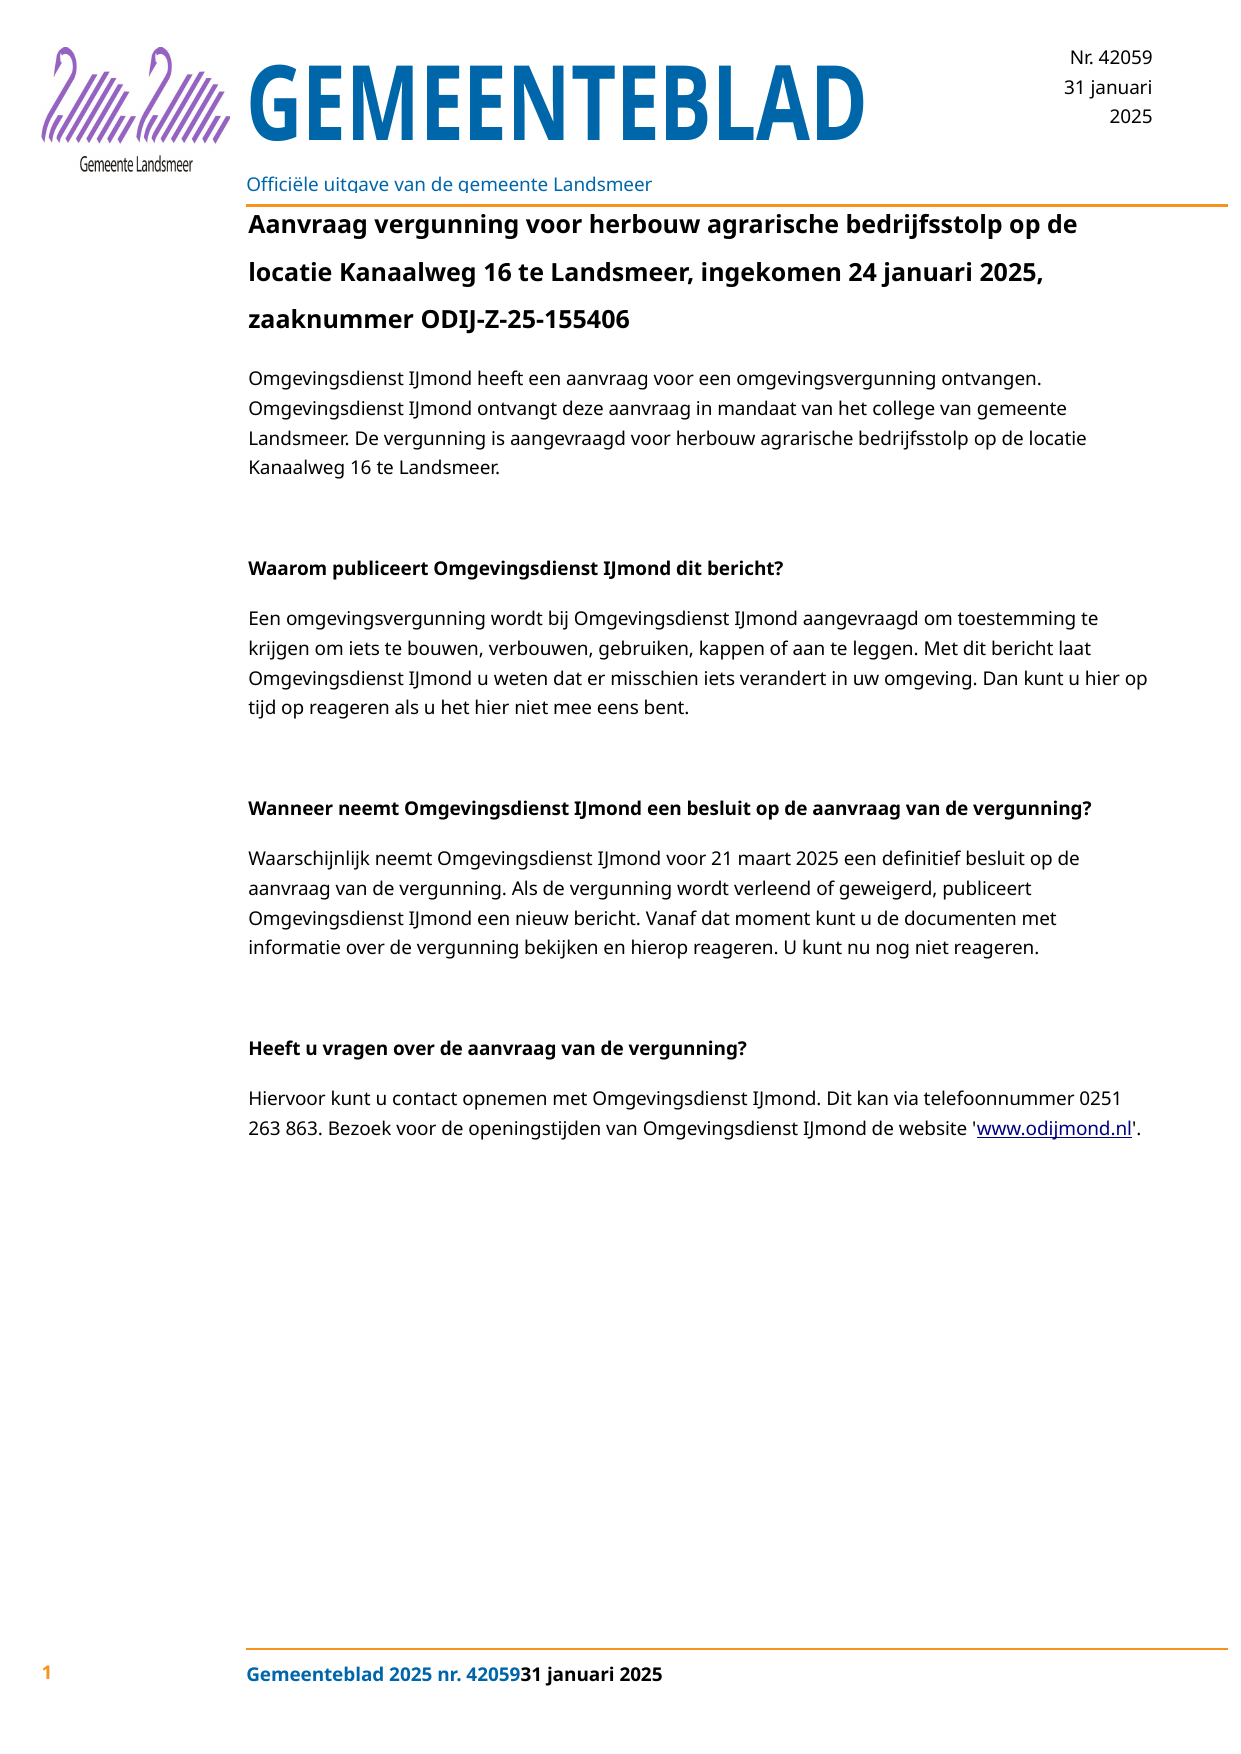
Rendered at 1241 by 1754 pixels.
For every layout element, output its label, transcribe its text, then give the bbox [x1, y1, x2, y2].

text Omgevingsdienst IJmond heeft een aanvraag voor een omgevingsvergunning ontvangen. Omgevingsdienst IJmond ontvangt deze aanvraag in mandaat van het college van gemeente Landsmeer. De vergunning is aangevraagd voor herbouw agrarische bedrijfsstolp op de locatie Kanaalweg 16 te Landsmeer. [248, 366, 1152, 480]
text Wanneer neemt Omgevingsdienst IJmond een besluit op de aanvraag van de vergunning? [248, 795, 1152, 821]
text Waarschijnlijk neemt Omgevingsdienst IJmond voor 21 maart 2025 een definitief besluit op de aanvraag van de vergunning. Als de vergunning wordt verleend of geweigerd, publiceert Omgevingsdienst IJmond een nieuw bericht. Vanaf dat moment kunt u de documenten met informatie over de vergunning bekijken en hierop reageren. U kunt nu nog niet reageren. [248, 846, 1152, 960]
text Waarom publiceert Omgevingsdienst IJmond dit bericht? [248, 555, 1152, 581]
picture [41, 47, 231, 172]
text Heeft u vragen over de aanvraag van de vergunning? [248, 1035, 1152, 1061]
text Aanvraag vergunning voor herbouw agrarische bedrijfsstolp op de locatie Kanaalweg 16 te Landsmeer, ingekomen 24 januari 2025, zaaknummer ODIJ-Z-25-155406 [248, 207, 1152, 336]
text Een omgevingsvergunning wordt bij Omgevingsdienst IJmond aangevraagd om toestemming te krijgen om iets te bouwen, verbouwen, gebruiken, kappen of aan te leggen. Met dit bericht laat Omgevingsdienst IJmond u weten dat er misschien iets verandert in uw omgeving. Dan kunt u hier op tijd op reageren als u het hier niet mee eens bent. [248, 606, 1152, 720]
text Hiervoor kunt u contact opnemen met Omgevingsdienst IJmond. Dit kan via telefoonnummer 0251 263 863. Bezoek voor de openingstijden van Omgevingsdienst IJmond de website 'www.odijmond.nl'. [248, 1086, 1152, 1141]
